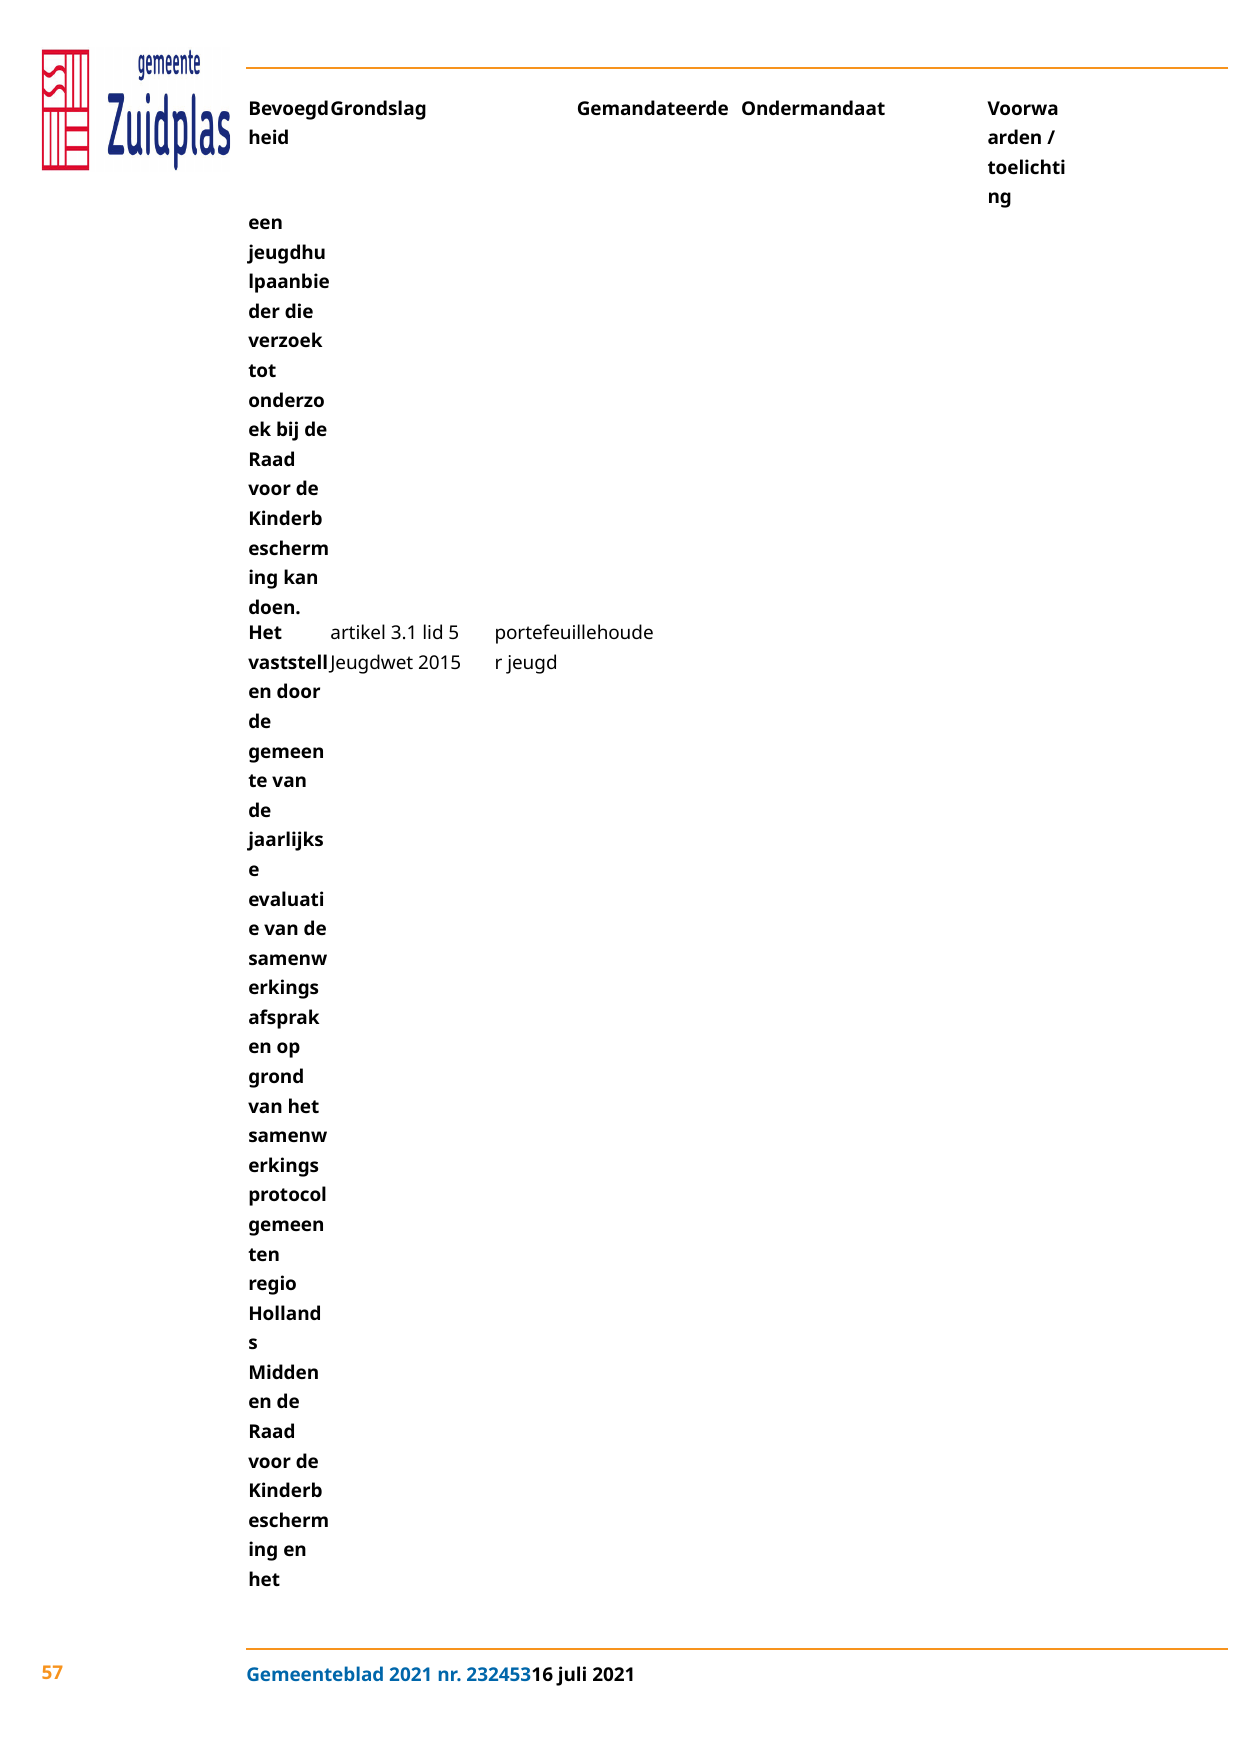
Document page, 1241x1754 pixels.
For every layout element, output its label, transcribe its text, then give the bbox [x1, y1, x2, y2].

table_cell [494, 209, 659, 619]
picture [41, 47, 231, 172]
table_header [1069, 95, 1152, 209]
table_cell portefeuillehouder jeugd [494, 620, 659, 1592]
table_cell artikel 3.1 lid 5 Jeugdwet 2015 [330, 620, 494, 1592]
table_cell [823, 209, 1152, 619]
table_cell Het vaststellen door de gemeente van de jaarlijkse evaluatie van de samenwerkingsafspraken op grond van het samenwerkingsprotocol gemeenten regio Hollands Midden en de Raad voor de Kinderbescherming en het [248, 620, 330, 1592]
table_cell [330, 209, 494, 619]
table_cell [823, 620, 1152, 1592]
table_header Grondslag [330, 95, 577, 209]
table_header Ondermandaat [741, 95, 987, 209]
table_header Voorwaarden / toelichting [987, 95, 1069, 209]
table_header Gemandateerde [577, 95, 741, 209]
table_header Bevoegdheid [248, 95, 330, 209]
table_cell een jeugdhulpaanbieder die verzoek tot onderzoek bij de Raad voor de Kinderbescherming kan doen. [248, 209, 330, 619]
table_cell [659, 620, 823, 1592]
table_cell [659, 209, 823, 619]
